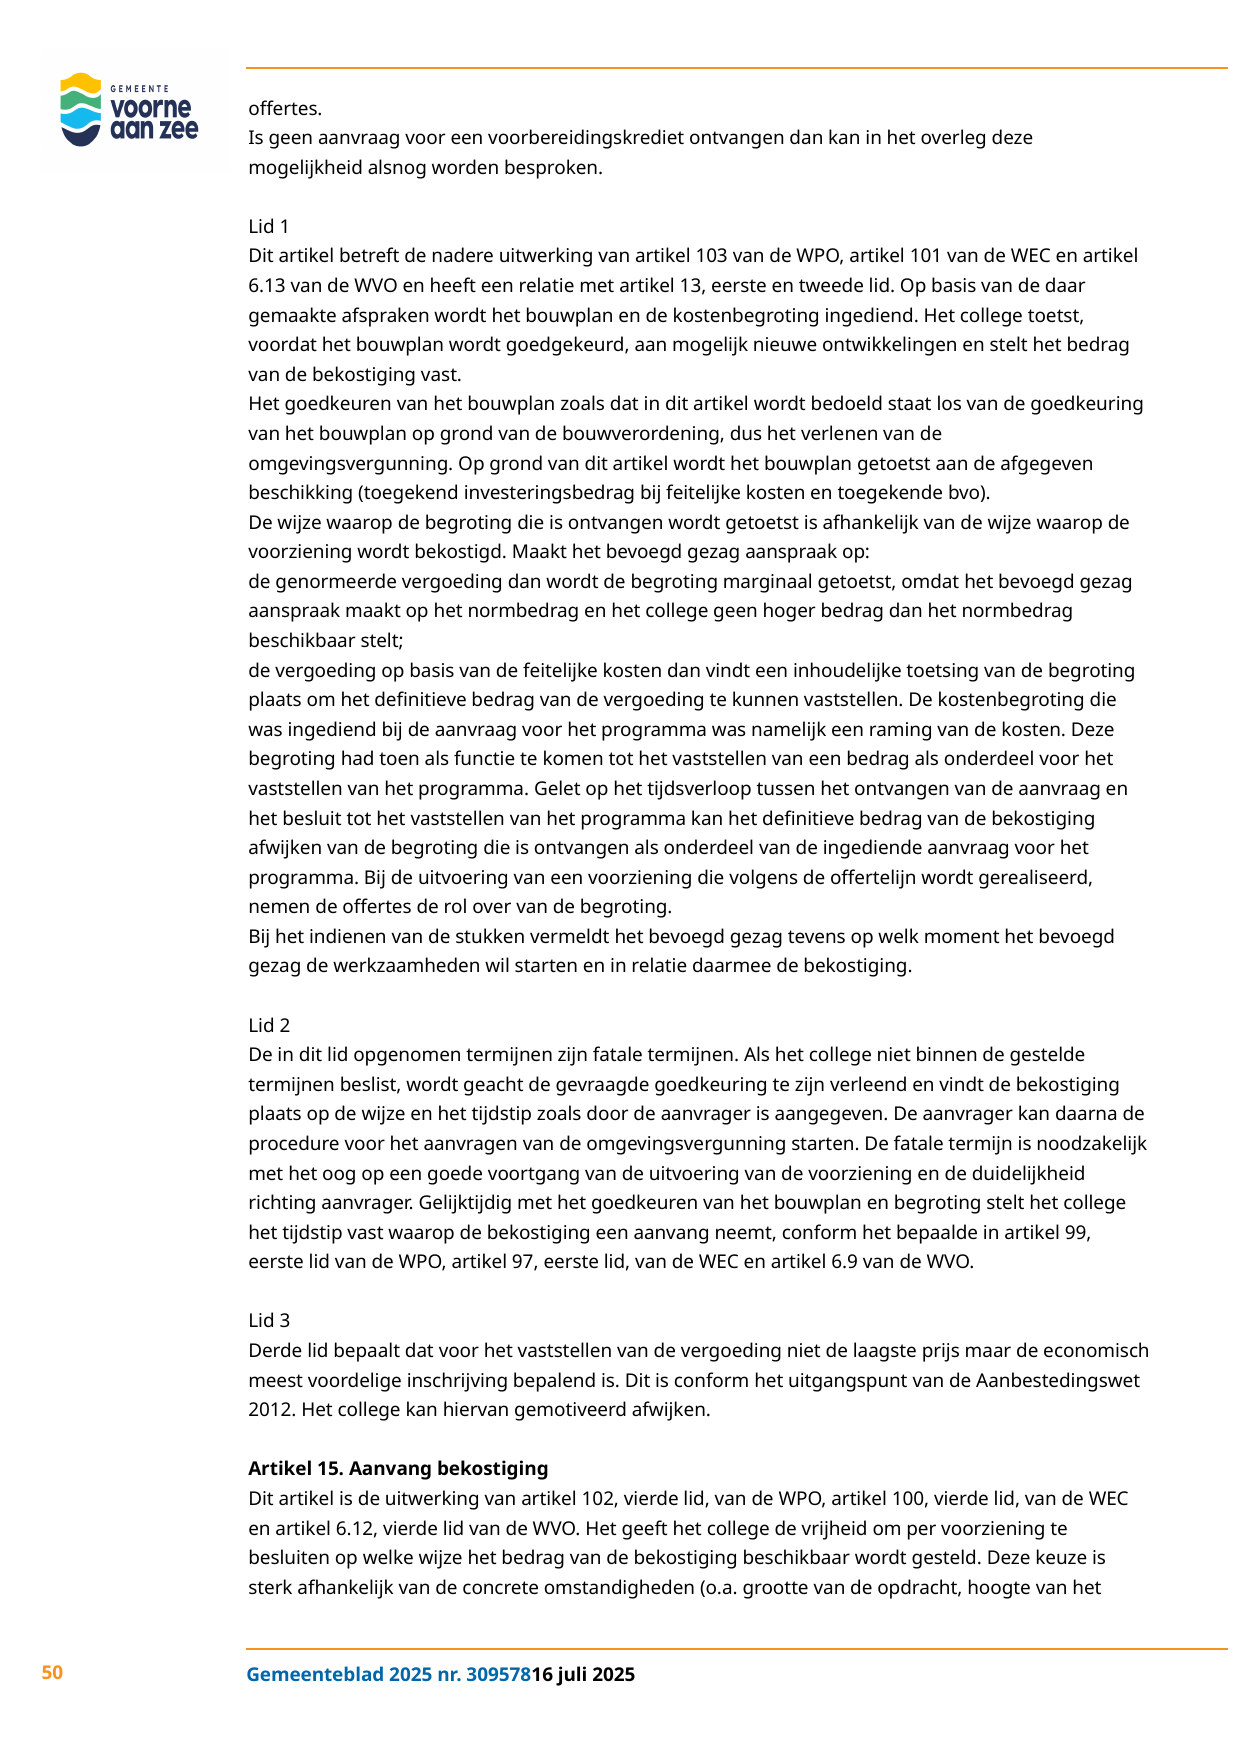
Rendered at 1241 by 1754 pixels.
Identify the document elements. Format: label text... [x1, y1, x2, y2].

text Artikel 15. Aanvang bekostiging [248, 1456, 1152, 1481]
text Het goedkeuren van het bouwplan zoals dat in dit artikel wordt bedoeld staat los van de goedkeuring van het bouwplan op grond van de bouwverordening, dus het verlenen van de omgevingsvergunning. Op grond van dit artikel wordt het bouwplan getoetst aan de afgegeven beschikking (toegekend investeringsbedrag bij feitelijke kosten en toegekende bvo). [248, 391, 1152, 505]
text De wijze waarop de begroting die is ontvangen wordt getoetst is afhankelijk van de wijze waarop de voorziening wordt bekostigd. Maakt het bevoegd gezag aanspraak op: [248, 509, 1152, 564]
text Derde lid bepaalt dat voor het vaststellen van de vergoeding niet de laagste prijs maar de economisch meest voordelige inschrijving bepalend is. Dit is conform het uitgangspunt van de Aanbestedingswet 2012. Het college kan hiervan gemotiveerd afwijken. [248, 1337, 1152, 1422]
text Lid 3 [248, 1308, 1152, 1333]
text De in dit lid opgenomen termijnen zijn fatale termijnen. Als het college niet binnen de gestelde termijnen beslist, wordt geacht de gevraagde goedkeuring te zijn verleend en vindt de bekostiging plaats op de wijze en het tijdstip zoals door de aanvrager is aangegeven. De aanvrager kan daarna de procedure voor het aanvragen van de omgevingsvergunning starten. De fatale termijn is noodzakelijk met het oog op een goede voortgang van de uitvoering van de voorziening en de duidelijkheid richting aanvrager. Gelijktijdig met het goedkeuren van het bouwplan en begroting stelt het college het tijdstip vast waarop de bekostiging een aanvang neemt, conform het bepaalde in artikel 99, eerste lid van de WPO, artikel 97, eerste lid, van de WEC en artikel 6.9 van de WVO. [248, 1041, 1152, 1274]
text Lid 2 [248, 1012, 1152, 1038]
text Dit artikel betreft de nadere uitwerking van artikel 103 van de WPO, artikel 101 van de WEC en artikel 6.13 van de WVO en heeft een relatie met artikel 13, eerste en tweede lid. Op basis van de daar gemaakte afspraken wordt het bouwplan en de kostenbegroting ingediend. Het college toetst, voordat het bouwplan wordt goedgekeurd, aan mogelijk nieuwe ontwikkelingen en stelt het bedrag van de bekostiging vast. [248, 243, 1152, 387]
text de vergoeding op basis van de feitelijke kosten dan vindt een inhoudelijke toetsing van de begroting plaats om het definitieve bedrag van de vergoeding te kunnen vaststellen. De kostenbegroting die was ingediend bij de aanvraag voor het programma was namelijk een raming van de kosten. Deze begroting had toen als functie te komen tot het vaststellen van een bedrag als onderdeel voor het vaststellen van het programma. Gelet op het tijdsverloop tussen het ontvangen van de aanvraag en het besluit tot het vaststellen van het programma kan het definitieve bedrag van de bekostiging afwijken van de begroting die is ontvangen als onderdeel van de ingediende aanvraag voor het programma. Bij de uitvoering van een voorziening die volgens de offertelijn wordt gerealiseerd, nemen de offertes de rol over van de begroting. [248, 657, 1152, 919]
text offertes. [248, 95, 1152, 121]
text Dit artikel is de uitwerking van artikel 102, vierde lid, van de WPO, artikel 100, vierde lid, van de WEC en artikel 6.12, vierde lid van de WVO. Het geeft het college de vrijheid om per voorziening te besluiten op welke wijze het bedrag van de bekostiging beschikbaar wordt gesteld. Deze keuze is sterk afhankelijk van de concrete omstandigheden (o.a. grootte van de opdracht, hoogte van het [248, 1485, 1152, 1600]
text de genormeerde vergoeding dan wordt de begroting marginaal getoetst, omdat het bevoegd gezag aanspraak maakt op het normbedrag en het college geen hoger bedrag dan het normbedrag beschikbaar stelt; [248, 568, 1152, 653]
text Is geen aanvraag voor een voorbereidingskrediet ontvangen dan kan in het overleg deze mogelijkheid alsnog worden besproken. [248, 124, 1152, 180]
text Lid 1 [248, 213, 1152, 239]
text Bij het indienen van de stukken vermeldt het bevoegd gezag tevens op welk moment het bevoegd gezag de werkzaamheden wil starten en in relatie daarmee de bekostiging. [248, 923, 1152, 978]
picture [41, 47, 231, 172]
